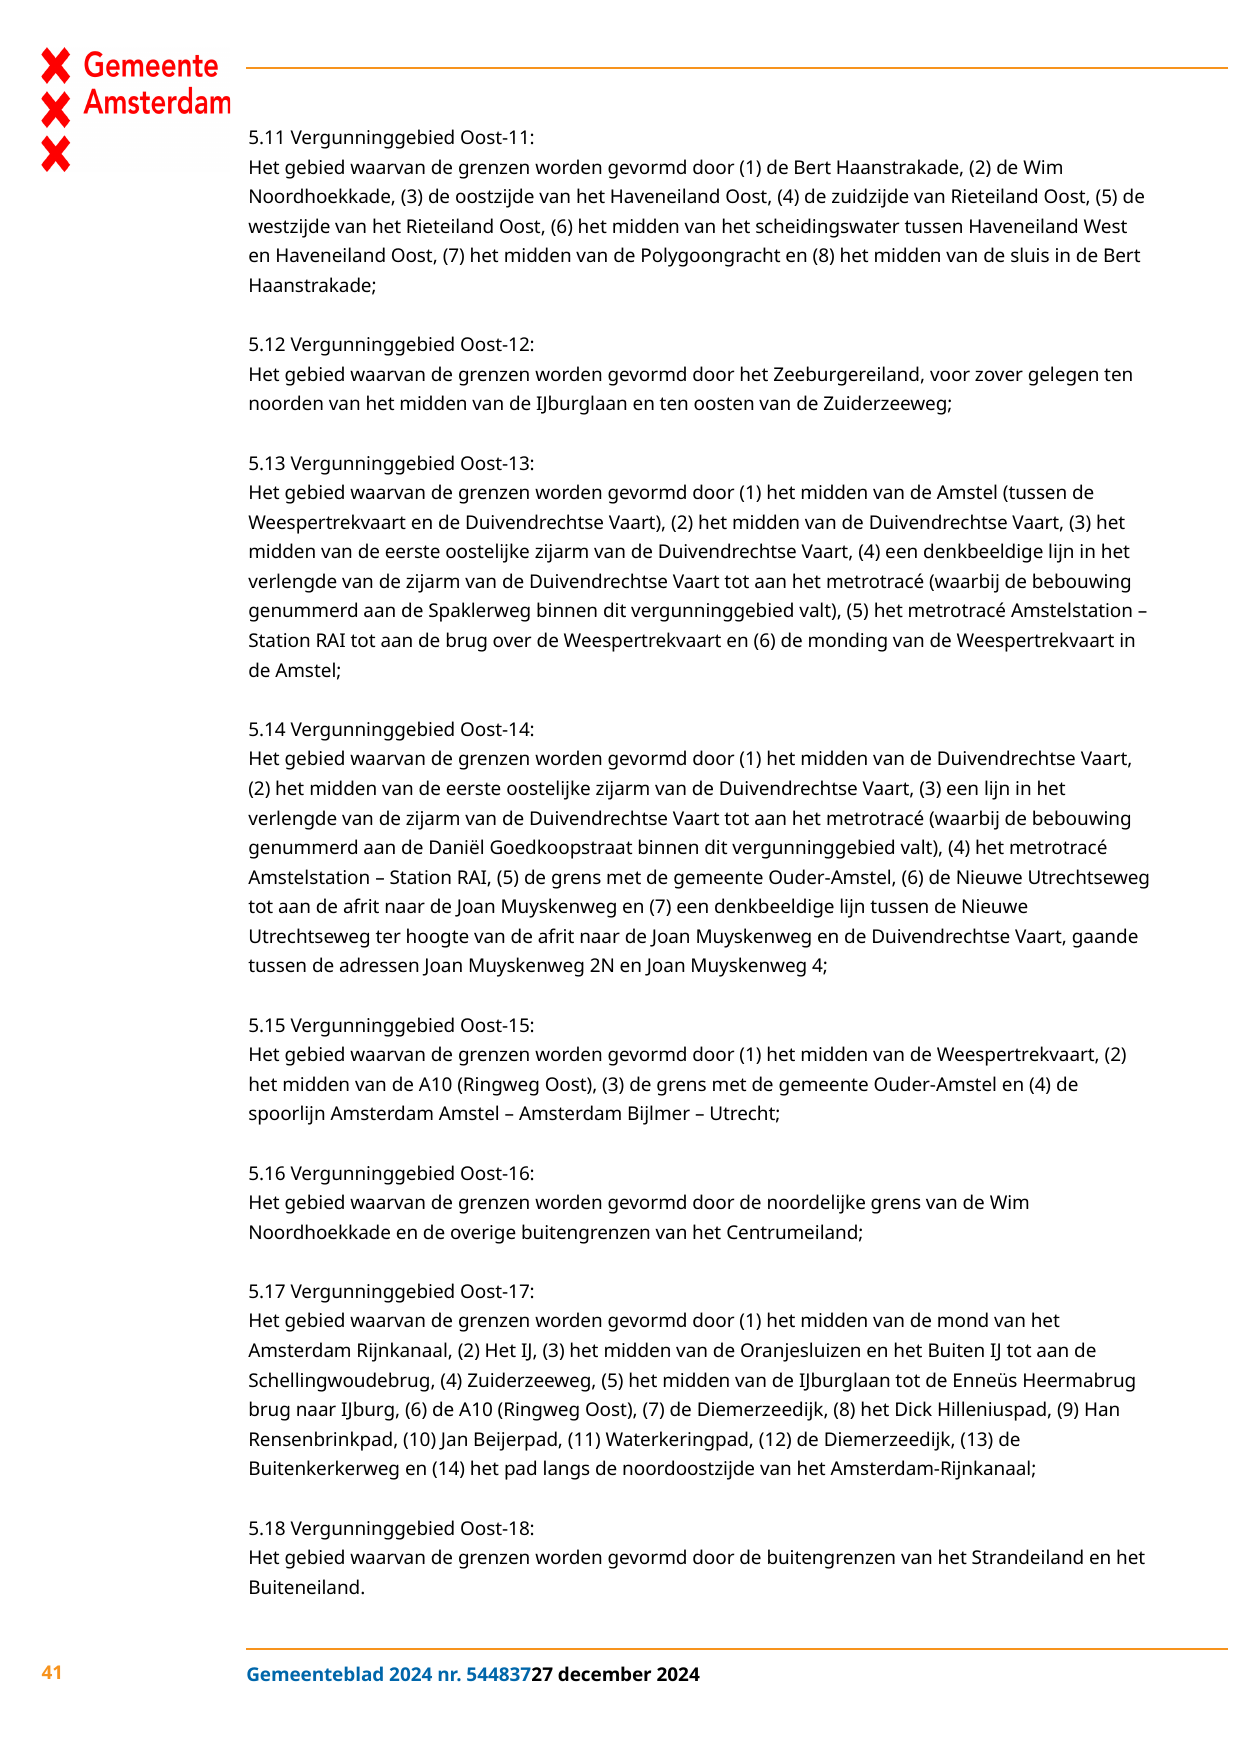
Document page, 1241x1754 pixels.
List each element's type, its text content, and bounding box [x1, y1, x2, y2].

text 5.15 Vergunninggebied Oost-15: [248, 1012, 1152, 1038]
text Het gebied waarvan de grenzen worden gevormd door (1) het midden van de mond van het Amsterdam Rijnkanaal, (2) Het IJ, (3) het midden van de Oranjesluizen en het Buiten IJ tot aan de Schellingwoudebrug, (4) Zuiderzeeweg, (5) het midden van de IJburglaan tot de Enneüs Heermabrug brug naar IJburg, (6) de A10 (Ringweg Oost), (7) de Diemerzeedijk, (8) het Dick Hilleniuspad, (9) Han Rensenbrinkpad, (10) Jan Beijerpad, (11) Waterkeringpad, (12) de Diemerzeedijk, (13) de Buitenkerkerweg en (14) het pad langs de noordoostzijde van het Amsterdam-Rijnkanaal; [248, 1308, 1152, 1481]
text 5.17 Vergunninggebied Oost-17: [248, 1278, 1152, 1304]
picture [41, 47, 231, 172]
text 5.14 Vergunninggebied Oost-14: [248, 716, 1152, 742]
text Het gebied waarvan de grenzen worden gevormd door de buitengrenzen van het Strandeiland en het Buiteneiland. [248, 1544, 1152, 1600]
text Het gebied waarvan de grenzen worden gevormd door (1) het midden van de Weespertrekvaart, (2) het midden van de A10 (Ringweg Oost), (3) de grens met de gemeente Ouder-Amstel en (4) de spoorlijn Amsterdam Amstel – Amsterdam Bijlmer – Utrecht; [248, 1041, 1152, 1126]
text 5.18 Vergunninggebied Oost-18: [248, 1515, 1152, 1541]
text Het gebied waarvan de grenzen worden gevormd door (1) het midden van de Duivendrechtse Vaart, (2) het midden van de eerste oostelijke zijarm van de Duivendrechtse Vaart, (3) een lijn in het verlengde van de zijarm van de Duivendrechtse Vaart tot aan het metrotracé (waarbij de bebouwing genummerd aan de Daniël Goedkoopstraat binnen dit vergunninggebied valt), (4) het metrotracé Amstelstation – Station RAI, (5) de grens met de gemeente Ouder-Amstel, (6) de Nieuwe Utrechtseweg tot aan de afrit naar de Joan Muyskenweg en (7) een denkbeeldige lijn tussen de Nieuwe Utrechtseweg ter hoogte van de afrit naar de Joan Muyskenweg en de Duivendrechtse Vaart, gaande tussen de adressen Joan Muyskenweg 2N en Joan Muyskenweg 4; [248, 746, 1152, 978]
text 5.11 Vergunninggebied Oost-11: [248, 124, 1152, 150]
text Het gebied waarvan de grenzen worden gevormd door (1) het midden van de Amstel (tussen de Weespertrekvaart en de Duivendrechtse Vaart), (2) het midden van de Duivendrechtse Vaart, (3) het midden van de eerste oostelijke zijarm van de Duivendrechtse Vaart, (4) een denkbeeldige lijn in het verlengde van de zijarm van de Duivendrechtse Vaart tot aan het metrotracé (waarbij de bebouwing genummerd aan de Spaklerweg binnen dit vergunninggebied valt), (5) het metrotracé Amstelstation – Station RAI tot aan de brug over de Weespertrekvaart en (6) de monding van de Weespertrekvaart in de Amstel; [248, 479, 1152, 683]
text Het gebied waarvan de grenzen worden gevormd door het Zeeburgereiland, voor zover gelegen ten noorden van het midden van de IJburglaan en ten oosten van de Zuiderzeeweg; [248, 361, 1152, 416]
text 5.16 Vergunninggebied Oost-16: [248, 1160, 1152, 1186]
text Het gebied waarvan de grenzen worden gevormd door de noordelijke grens van de Wim Noordhoekkade en de overige buitengrenzen van het Centrumeiland; [248, 1189, 1152, 1245]
text 5.12 Vergunninggebied Oost-12: [248, 331, 1152, 357]
text Het gebied waarvan de grenzen worden gevormd door (1) de Bert Haanstrakade, (2) de Wim Noordhoekkade, (3) de oostzijde van het Haveneiland Oost, (4) de zuidzijde van Rieteiland Oost, (5) de westzijde van het Rieteiland Oost, (6) het midden van het scheidingswater tussen Haveneiland West en Haveneiland Oost, (7) het midden van de Polygoongracht en (8) het midden van de sluis in de Bert Haanstrakade; [248, 154, 1152, 298]
text 5.13 Vergunninggebied Oost-13: [248, 450, 1152, 476]
